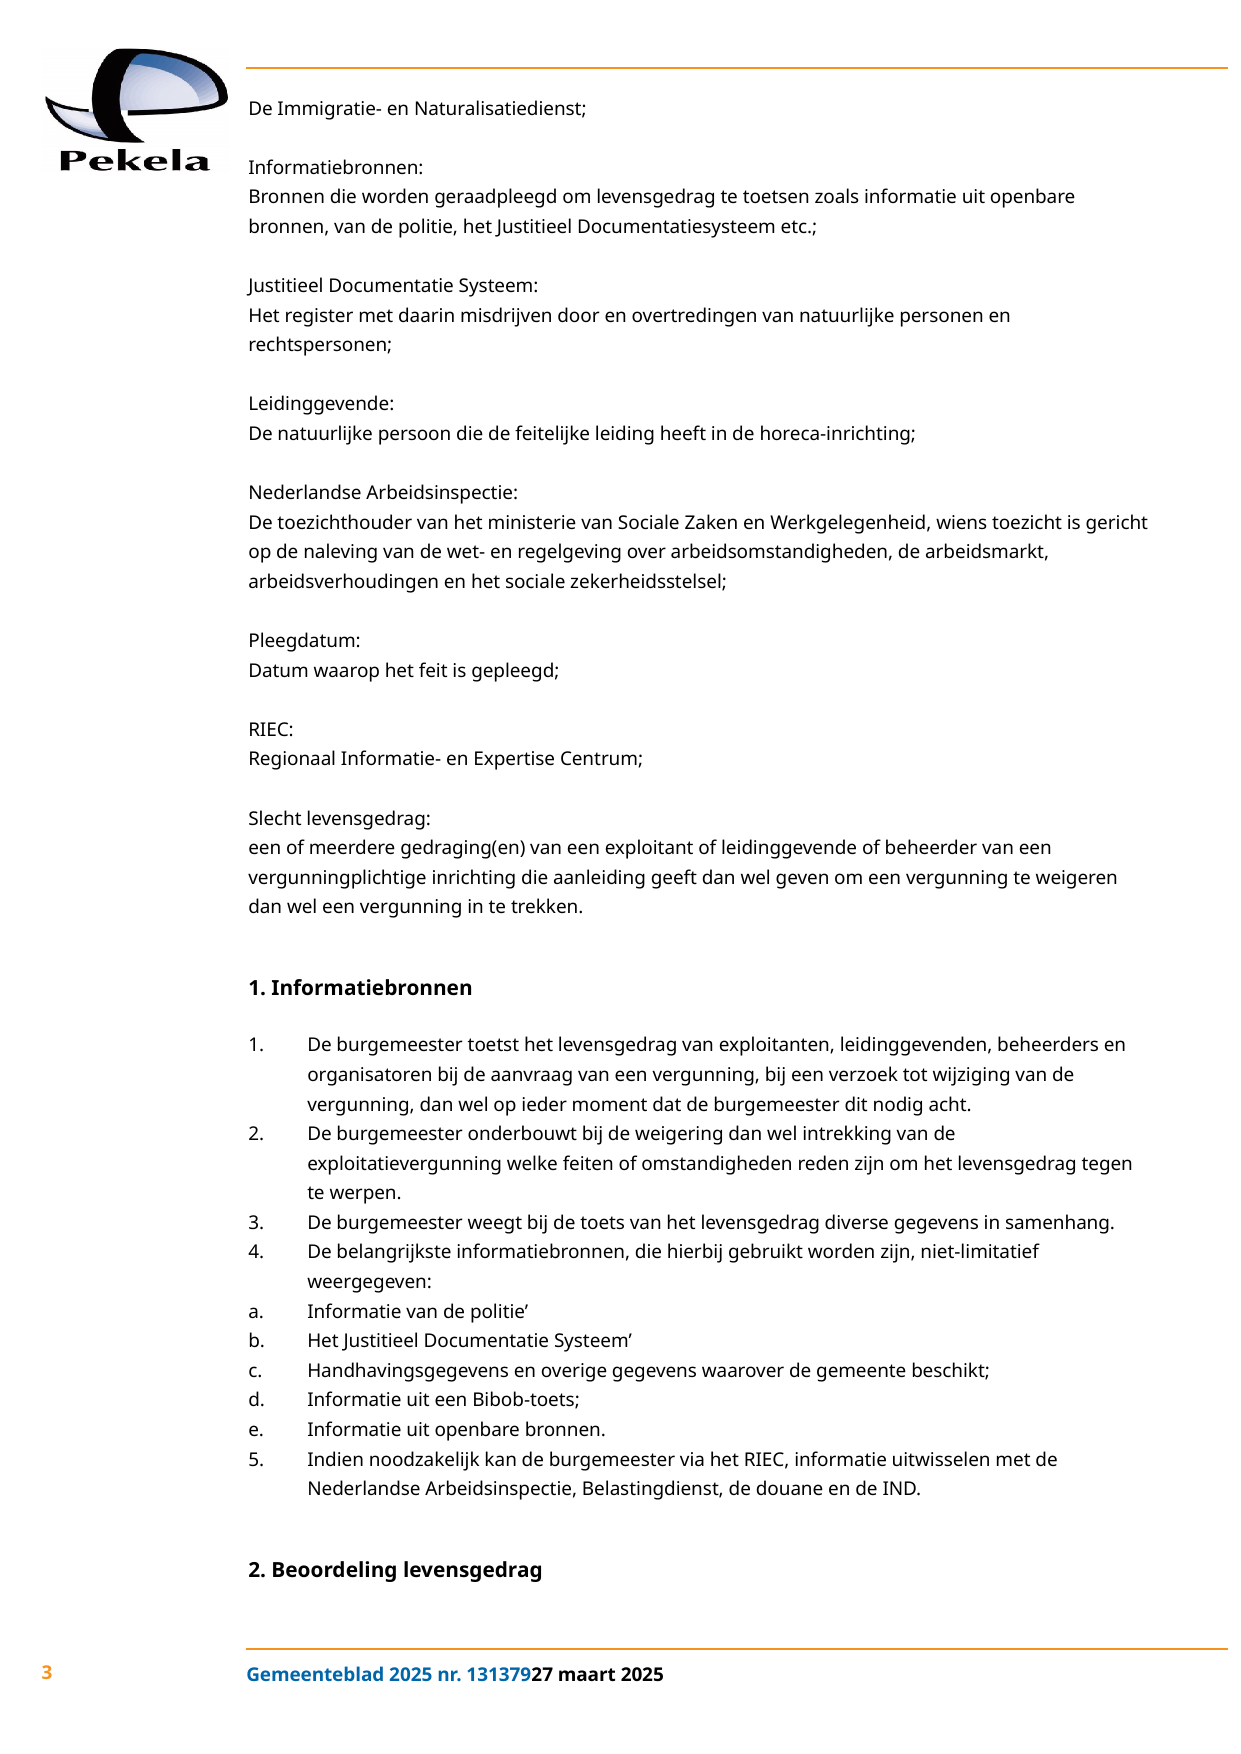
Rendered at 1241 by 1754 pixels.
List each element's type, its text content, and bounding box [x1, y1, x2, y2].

text Bronnen die worden geraadpleegd om levensgedrag te toetsen zoals informatie uit openbare bronnen, van de politie, het Justitieel Documentatiesysteem etc.; [248, 183, 1152, 239]
text Slecht levensgedrag: [248, 805, 1152, 831]
text De natuurlijke persoon die de feitelijke leiding heeft in de horeca-inrichting; [248, 420, 1152, 446]
text 2. Beoordeling levensgedrag [248, 1555, 1152, 1584]
list Het Justitieel Documentatie Systeem’ [248, 1327, 1152, 1353]
list Indien noodzakelijk kan de burgemeester via het RIEC, informatie uitwisselen met de Nederlandse Arbeidsinspectie, Belastingdienst, de douane en de IND. [248, 1446, 1152, 1501]
list De burgemeester onderbouwt bij de weigering dan wel intrekking van de exploitatievergunning welke feiten of omstandigheden reden zijn om het levensgedrag tegen te werpen. [248, 1120, 1152, 1205]
text 1. Informatiebronnen [248, 973, 1152, 1002]
text De Immigratie- en Naturalisatiedienst; [248, 95, 1152, 121]
text Pleegdatum: [248, 627, 1152, 653]
text Datum waarop het feit is gepleegd; [248, 657, 1152, 683]
text Het register met daarin misdrijven door en overtredingen van natuurlijke personen en rechtspersonen; [248, 302, 1152, 357]
list Handhavingsgegevens en overige gegevens waarover de gemeente beschikt; [248, 1357, 1152, 1383]
list De burgemeester toetst het levensgedrag van exploitanten, leidinggevenden, beheerders en organisatoren bij de aanvraag van een vergunning, bij een verzoek tot wijziging van de vergunning, dan wel op ieder moment dat de burgemeester dit nodig acht. [248, 1032, 1152, 1116]
text Justitieel Documentatie Systeem: [248, 272, 1152, 298]
text De toezichthouder van het ministerie van Sociale Zaken en Werkgelegenheid, wiens toezicht is gericht op de naleving van de wet- en regelgeving over arbeidsomstandigheden, de arbeidsmarkt, arbeidsverhoudingen en het sociale zekerheidsstelsel; [248, 509, 1152, 594]
text Leidinggevende: [248, 391, 1152, 416]
text een of meerdere gedraging(en) van een exploitant of leidinggevende of beheerder van een vergunningplichtige inrichting die aanleiding geeft dan wel geven om een vergunning te weigeren dan wel een vergunning in te trekken. [248, 834, 1152, 919]
text Regionaal Informatie- en Expertise Centrum; [248, 746, 1152, 771]
text RIEC: [248, 716, 1152, 742]
picture [41, 47, 231, 172]
list Informatie uit openbare bronnen. [248, 1416, 1152, 1442]
list De belangrijkste informatiebronnen, die hierbij gebruikt worden zijn, niet-limitatief weergegeven: [248, 1239, 1152, 1294]
list Informatie uit een Bibob-toets; [248, 1387, 1152, 1412]
list De burgemeester weegt bij de toets van het levensgedrag diverse gegevens in samenhang. [248, 1209, 1152, 1235]
list Informatie van de politie’ [248, 1298, 1152, 1323]
text Nederlandse Arbeidsinspectie: [248, 479, 1152, 505]
text Informatiebronnen: [248, 154, 1152, 180]
